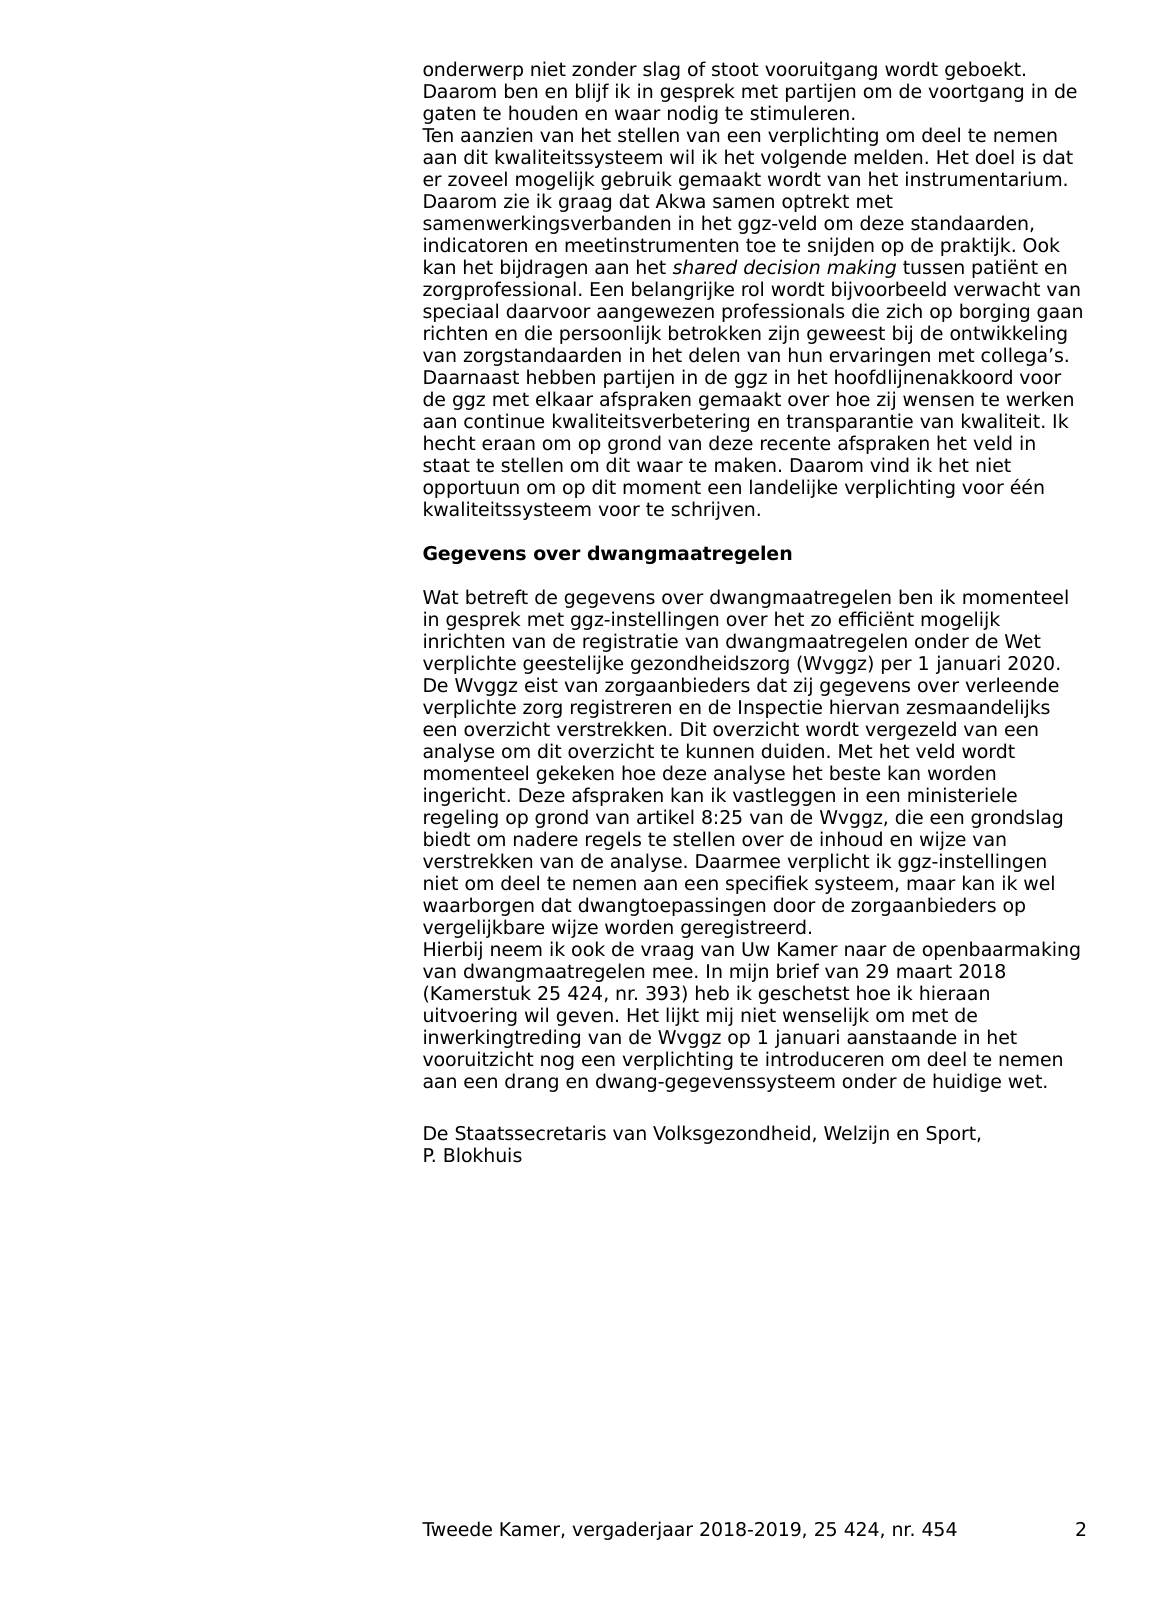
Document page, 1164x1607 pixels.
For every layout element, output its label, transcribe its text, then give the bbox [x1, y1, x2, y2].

text Hierbij neem ik ook de vraag van Uw Kamer naar de openbaarmaking van dwangmaatregelen mee. In mijn brief van 29 maart 2018 (Kamerstuk 25 424, nr. 393) heb ik geschetst hoe ik hieraan uitvoering wil geven. Het lijkt mij niet wenselijk om met de inwerkingtreding van de Wvggz op 1 januari aanstaande in het vooruitzicht nog een verplichting te introduceren om deel te nemen aan een drang en dwang-gegevenssysteem onder de huidige wet. [422, 939, 1087, 1092]
text Ten aanzien van het stellen van een verplichting om deel te nemen aan dit kwaliteitssysteem wil ik het volgende melden. Het doel is dat er zoveel mogelijk gebruik gemaakt wordt van het instrumentarium. Daarom zie ik graag dat Akwa samen optrekt met samenwerkingsverbanden in het ggz-veld om deze standaarden, indicatoren en meetinstrumenten toe te snijden op de praktijk. Ook kan het bijdragen aan het shared decision making tussen patiënt en zorgprofessional. Een belangrijke rol wordt bijvoorbeeld verwacht van speciaal daarvoor aangewezen professionals die zich op borging gaan richten en die persoonlijk betrokken zijn geweest bij de ontwikkeling van zorgstandaarden in het delen van hun ervaringen met collega’s. Daarnaast hebben partijen in de ggz in het hoofdlijnenakkoord voor de ggz met elkaar afspraken gemaakt over hoe zij wensen te werken aan continue kwaliteitsverbetering en transparantie van kwaliteit. Ik hecht eraan om op grond van deze recente afspraken het veld in staat te stellen om dit waar te maken. Daarom vind ik het niet opportuun om op dit moment een landelijke verplichting voor één kwaliteitssysteem voor te schrijven. [422, 125, 1087, 521]
subtitle Gegevens over dwangmaatregelen [422, 543, 1087, 565]
text onderwerp niet zonder slag of stoot vooruitgang wordt geboekt. Daarom ben en blijf ik in gesprek met partijen om de voortgang in de gaten te houden en waar nodig te stimuleren. [422, 59, 1087, 125]
text De Staatssecretaris van Volksgezondheid, Welzijn en Sport, P. Blokhuis [422, 1122, 1087, 1166]
text Wat betreft de gegevens over dwangmaatregelen ben ik momenteel in gesprek met ggz-instellingen over het zo efficiënt mogelijk inrichten van de registratie van dwangmaatregelen onder de Wet verplichte geestelijke gezondheidszorg (Wvggz) per 1 januari 2020. De Wvggz eist van zorgaanbieders dat zij gegevens over verleende verplichte zorg registreren en de Inspectie hiervan zesmaandelijks een overzicht verstrekken. Dit overzicht wordt vergezeld van een analyse om dit overzicht te kunnen duiden. Met het veld wordt momenteel gekeken hoe deze analyse het beste kan worden ingericht. Deze afspraken kan ik vastleggen in een ministeriele regeling op grond van artikel 8:25 van de Wvggz, die een grondslag biedt om nadere regels te stellen over de inhoud en wijze van verstrekken van de analyse. Daarmee verplicht ik ggz-instellingen niet om deel te nemen aan een specifiek systeem, maar kan ik wel waarborgen dat dwangtoepassingen door de zorgaanbieders op vergelijkbare wijze worden geregistreerd. [422, 587, 1087, 939]
